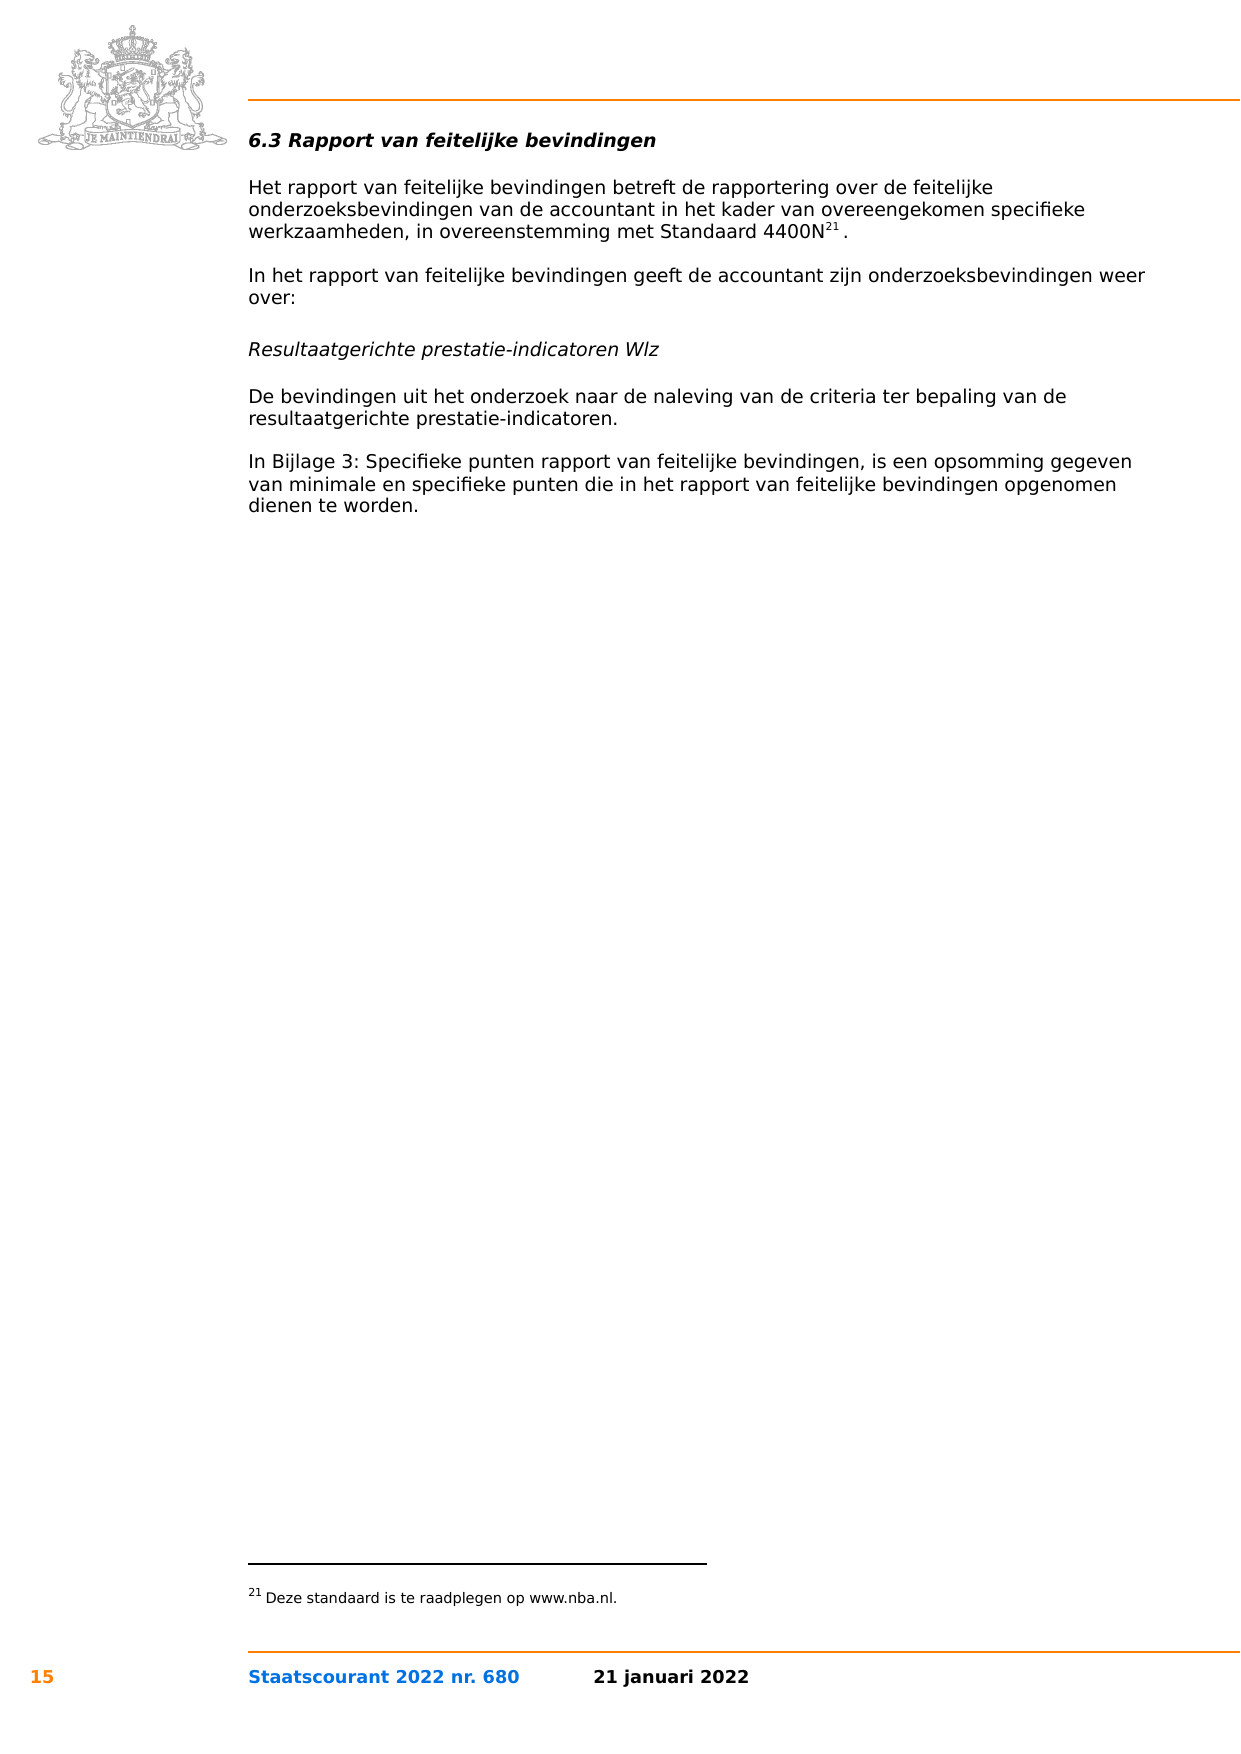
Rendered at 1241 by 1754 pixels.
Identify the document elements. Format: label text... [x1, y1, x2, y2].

subtitle Resultaatgerichte prestatie-indicatoren Wlz [248, 339, 1163, 361]
picture [38, 25, 227, 150]
text Het rapport van feitelijke bevindingen betreft de rapportering over de feitelijke onderzoeksbevindingen van de accountant in het kader van overeengekomen specifieke werkzaamheden, in overeenstemming met Standaard 4400N. [248, 177, 1163, 243]
subtitle 6.3 Rapport van feitelijke bevindingen [248, 130, 1163, 152]
text De bevindingen uit het onderzoek naar de naleving van de criteria ter bepaling van de resultaatgerichte prestatie-indicatoren. [248, 386, 1163, 429]
text Deze standaard is te raadplegen op www.nba.nl. [248, 1586, 1163, 1608]
text In Bijlage 3: Specifieke punten rapport van feitelijke bevindingen, is een opsomming gegeven van minimale en specifieke punten die in het rapport van feitelijke bevindingen opgenomen dienen te worden. [248, 451, 1163, 517]
text In het rapport van feitelijke bevindingen geeft de accountant zijn onderzoeksbevindingen weer over: [248, 265, 1163, 309]
